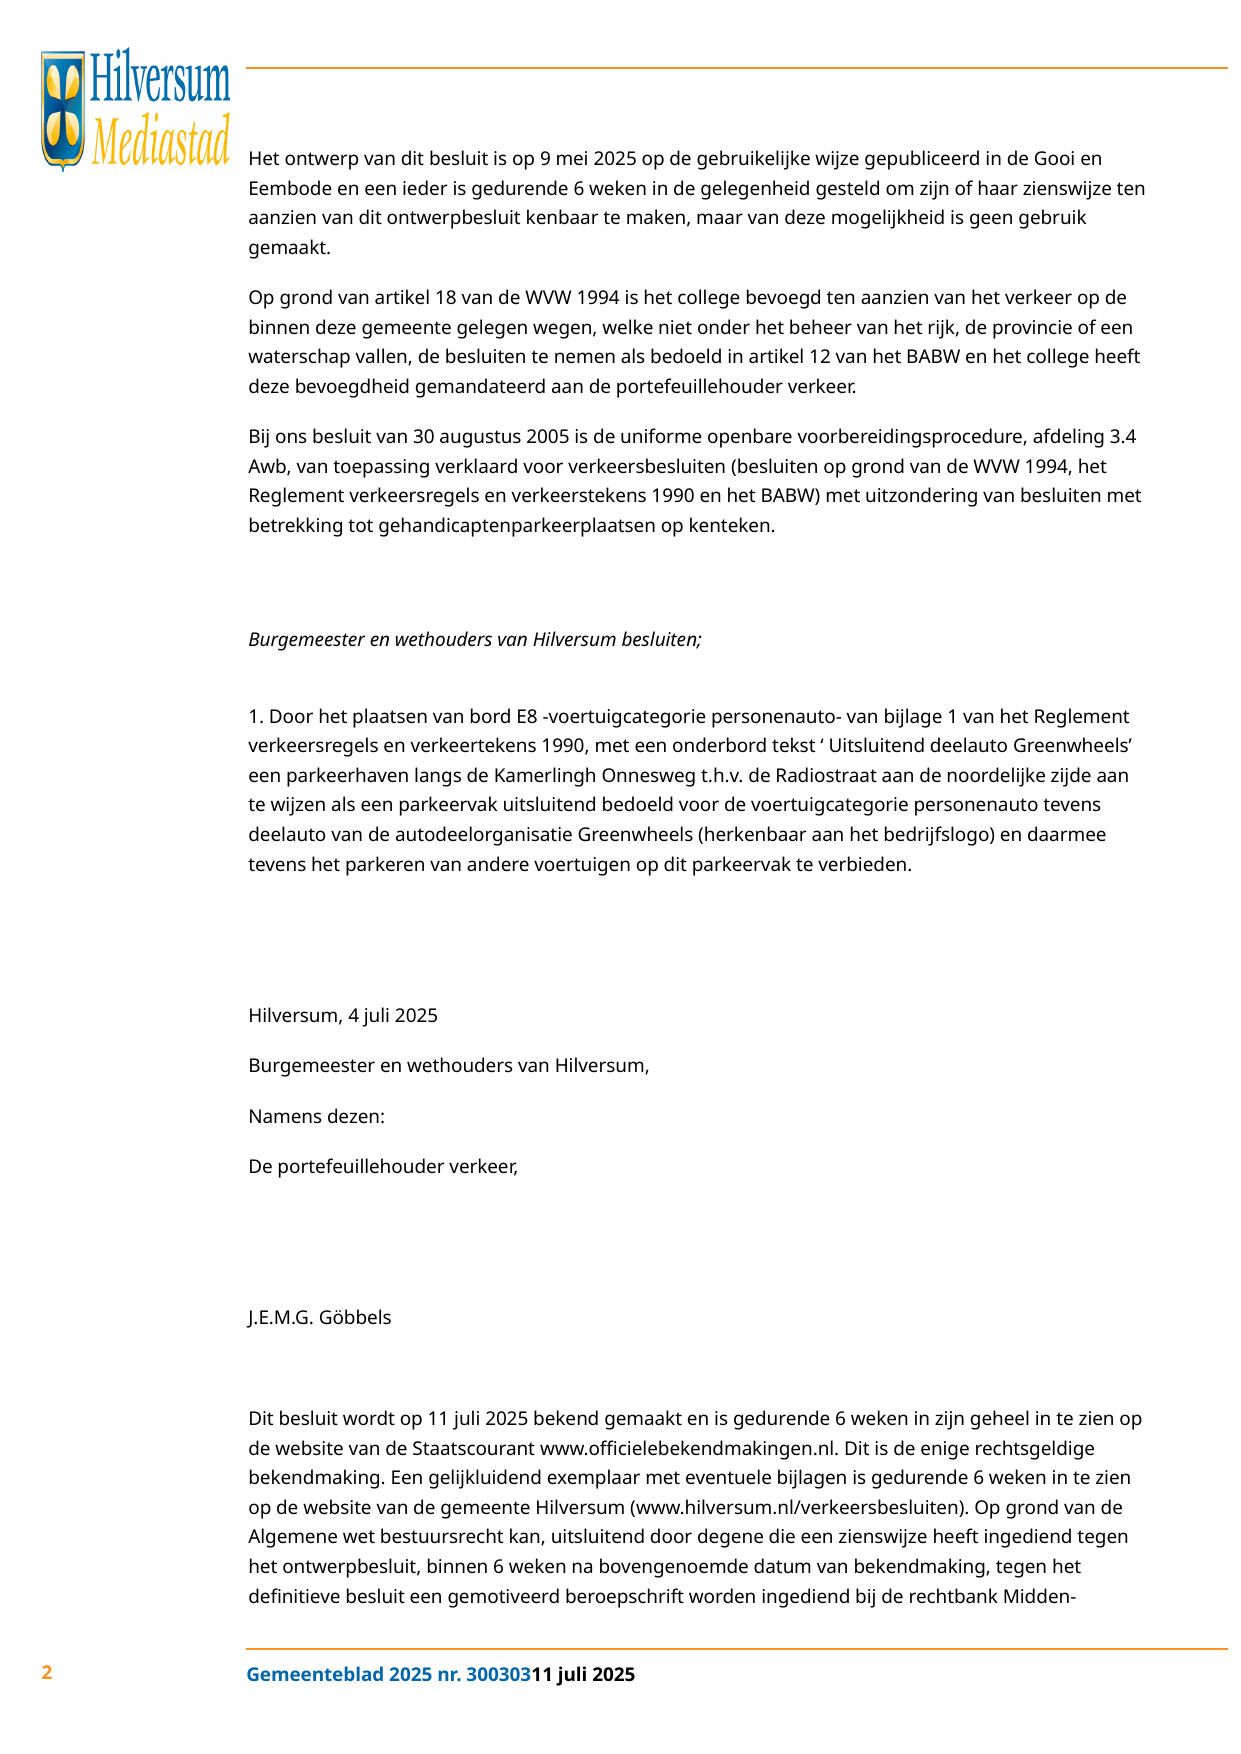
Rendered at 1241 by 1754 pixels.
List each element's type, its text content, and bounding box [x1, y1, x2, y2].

text Burgemeester en wethouders van Hilversum, [248, 1052, 1152, 1078]
text 1. Door het plaatsen van bord E8 -voertuigcategorie personenauto- van bijlage 1 van het Reglement verkeersregels en verkeertekens 1990, met een onderbord tekst ‘ Uitsluitend deelauto Greenwheels’ een parkeerhaven langs de Kamerlingh Onnesweg t.h.v. de Radiostraat aan de noordelijke zijde aan te wijzen als een parkeervak uitsluitend bedoeld voor de voertuigcategorie personenauto tevens deelauto van de autodeelorganisatie Greenwheels (herkenbaar aan het bedrijfslogo) en daarmee tevens het parkeren van andere voertuigen op dit parkeervak te verbieden. [248, 703, 1152, 876]
text Dit besluit wordt op 11 juli 2025 bekend gemaakt en is gedurende 6 weken in zijn geheel in te zien op de website van de Staatscourant www.officielebekendmakingen.nl. Dit is de enige rechtsgeldige bekendmaking. Een gelijkluidend exemplaar met eventuele bijlagen is gedurende 6 weken in te zien op de website van de gemeente Hilversum (www.hilversum.nl/verkeersbesluiten). Op grond van de Algemene wet bestuursrecht kan, uitsluitend door degene die een zienswijze heeft ingediend tegen het ontwerpbesluit, binnen 6 weken na bovengenoemde datum van bekendmaking, tegen het definitieve besluit een gemotiveerd beroepschrift worden ingediend bij de rechtbank Midden- [248, 1405, 1152, 1608]
text Hilversum, 4 juli 2025 [248, 1002, 1152, 1028]
text Namens dezen: [248, 1103, 1152, 1128]
text Het ontwerp van dit besluit is op 9 mei 2025 op de gebruikelijke wijze gepubliceerd in de Gooi en Eembode en een ieder is gedurende 6 weken in de gelegenheid gesteld om zijn of haar zienswijze ten aanzien van dit ontwerpbesluit kenbaar te maken, maar van deze mogelijkheid is geen gebruik gemaakt. [248, 145, 1152, 260]
text De portefeuillehouder verkeer, [248, 1153, 1152, 1179]
picture [41, 47, 231, 172]
text Op grond van artikel 18 van de WVW 1994 is het college bevoegd ten aanzien van het verkeer op de binnen deze gemeente gelegen wegen, welke niet onder het beheer van het rijk, de provincie of een waterschap vallen, de besluiten te nemen als bedoeld in artikel 12 van het BABW en het college heeft deze bevoegdheid gemandateerd aan de portefeuillehouder verkeer. [248, 284, 1152, 399]
text J.E.M.G. Göbbels [248, 1304, 1152, 1330]
text Burgemeester en wethouders van Hilversum besluiten; [248, 627, 1152, 652]
text Bij ons besluit van 30 augustus 2005 is de uniforme openbare voorbereidingsprocedure, afdeling 3.4 Awb, van toepassing verklaard voor verkeersbesluiten (besluiten op grond van de WVW 1994, het Reglement verkeersregels en verkeerstekens 1990 en het BABW) met uitzondering van besluiten met betrekking tot gehandicaptenparkeerplaatsen op kenteken. [248, 423, 1152, 538]
